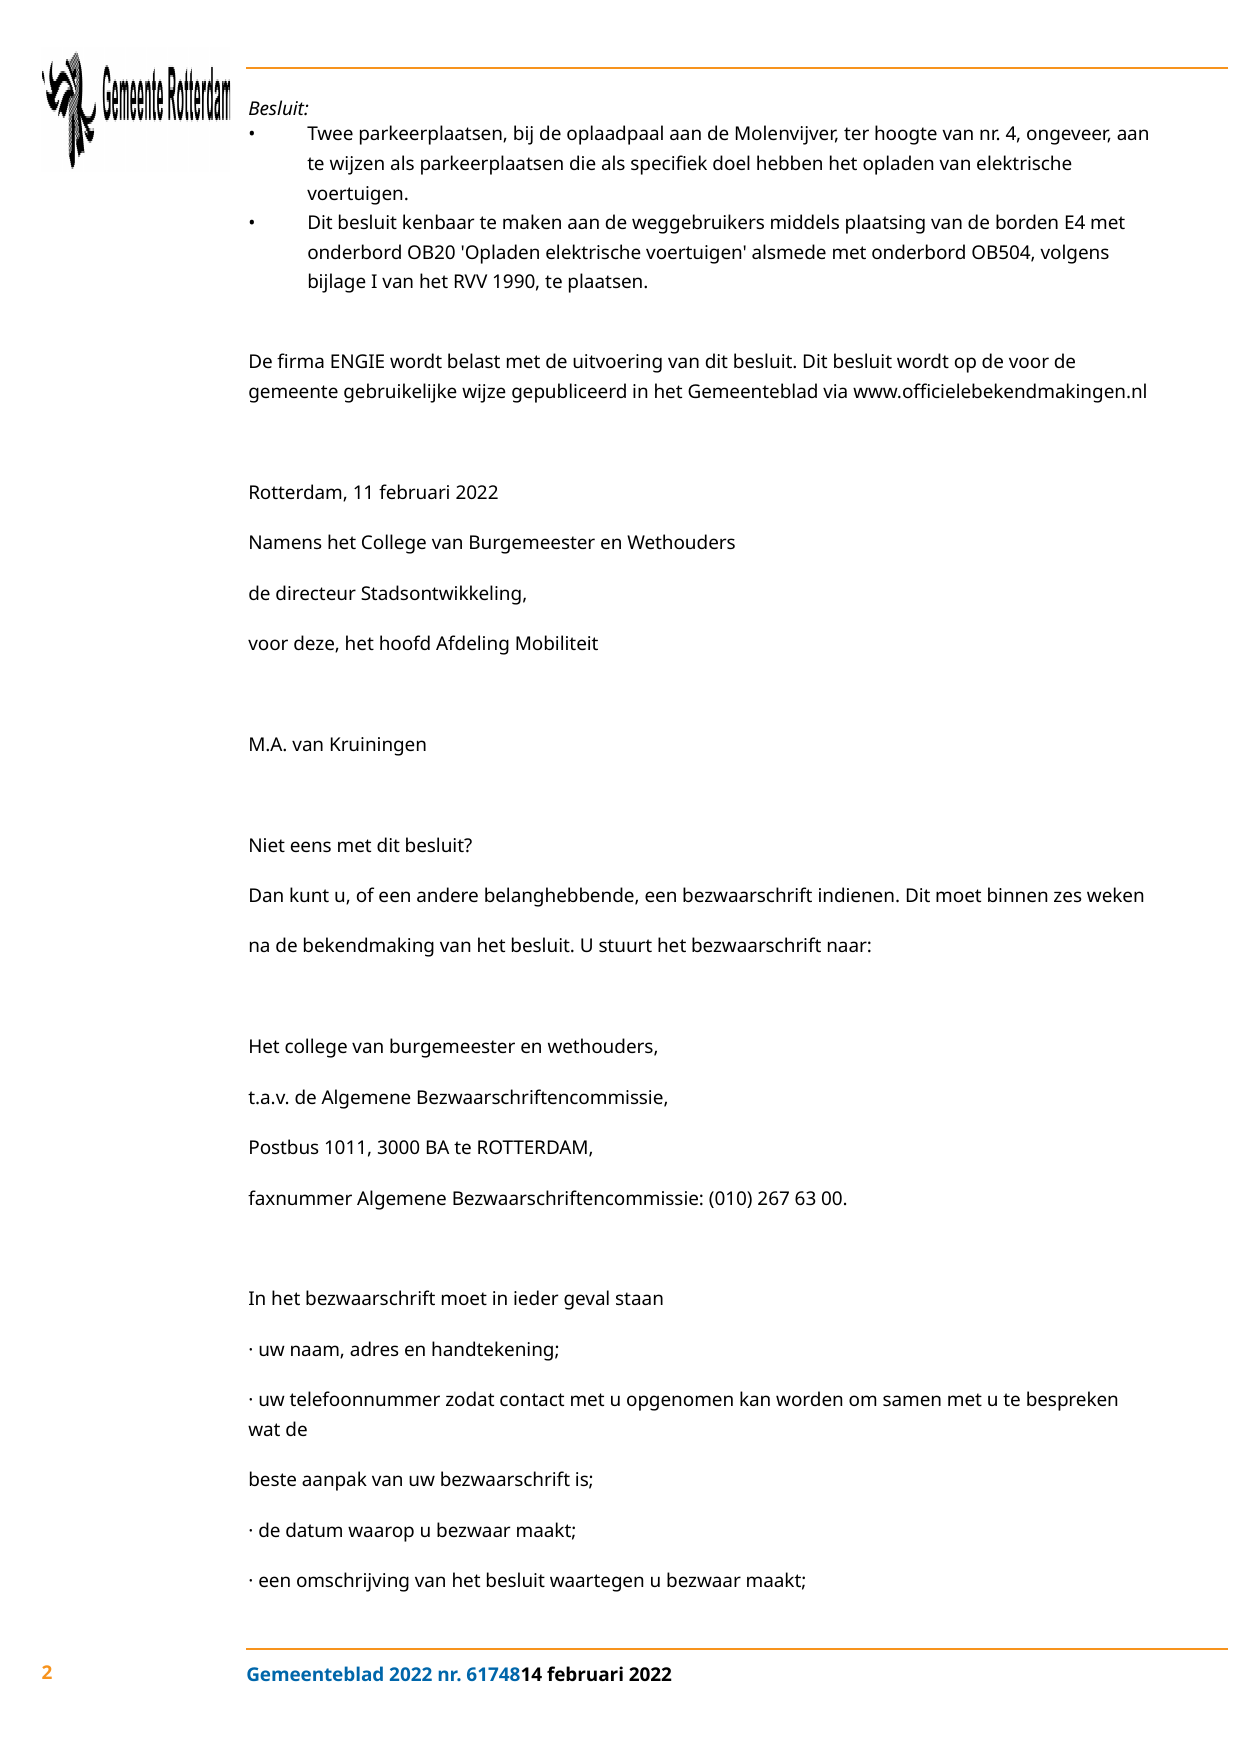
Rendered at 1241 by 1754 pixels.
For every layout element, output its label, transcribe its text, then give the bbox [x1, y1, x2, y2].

text voor deze, het hoofd Afdeling Mobiliteit [248, 630, 1152, 656]
text · de datum waarop u bezwaar maakt; [248, 1517, 1152, 1542]
text M.A. van Kruiningen [248, 731, 1152, 757]
text Rotterdam, 11 februari 2022 [248, 479, 1152, 504]
text Postbus 1011, 3000 BA te ROTTERDAM, [248, 1134, 1152, 1160]
text beste aanpak van uw bezwaarschrift is; [248, 1466, 1152, 1492]
text faxnummer Algemene Bezwaarschriftencommissie: (010) 267 63 00. [248, 1185, 1152, 1210]
text Het college van burgemeester en wethouders, [248, 1033, 1152, 1059]
text na de bekendmaking van het besluit. U stuurt het bezwaarschrift naar: [248, 933, 1152, 958]
list Dit besluit kenbaar te maken aan de weggebruikers middels plaatsing van de borden E4 met onderbord OB20 'Opladen elektrische voertuigen' alsmede met onderbord OB504, volgens bijlage I van het RVV 1990, te plaatsen. [248, 209, 1152, 294]
picture [41, 47, 231, 172]
text · uw naam, adres en handtekening; [248, 1336, 1152, 1362]
text Namens het College van Burgemeester en Wethouders [248, 529, 1152, 555]
text Niet eens met dit besluit? [248, 832, 1152, 857]
text De firma ENGIE wordt belast met de uitvoering van dit besluit. Dit besluit wordt op de voor de gemeente gebruikelijke wijze gepubliceerd in het Gemeenteblad via www.officielebekendmakingen.nl [248, 348, 1152, 404]
list Twee parkeerplaatsen, bij de oplaadpaal aan de Molenvijver, ter hoogte van nr. 4, ongeveer, aan te wijzen als parkeerplaatsen die als specifiek doel hebben het opladen van elektrische voertuigen. [248, 121, 1152, 205]
text Besluit: [248, 95, 1152, 121]
text In het bezwaarschrift moet in ieder geval staan [248, 1286, 1152, 1311]
text Dan kunt u, of een andere belanghebbende, een bezwaarschrift indienen. Dit moet binnen zes weken [248, 882, 1152, 908]
text de directeur Stadsontwikkeling, [248, 580, 1152, 605]
text · een omschrijving van het besluit waartegen u bezwaar maakt; [248, 1567, 1152, 1593]
text · uw telefoonnummer zodat contact met u opgenomen kan worden om samen met u te bespreken wat de [248, 1386, 1152, 1442]
text t.a.v. de Algemene Bezwaarschriftencommissie, [248, 1084, 1152, 1109]
